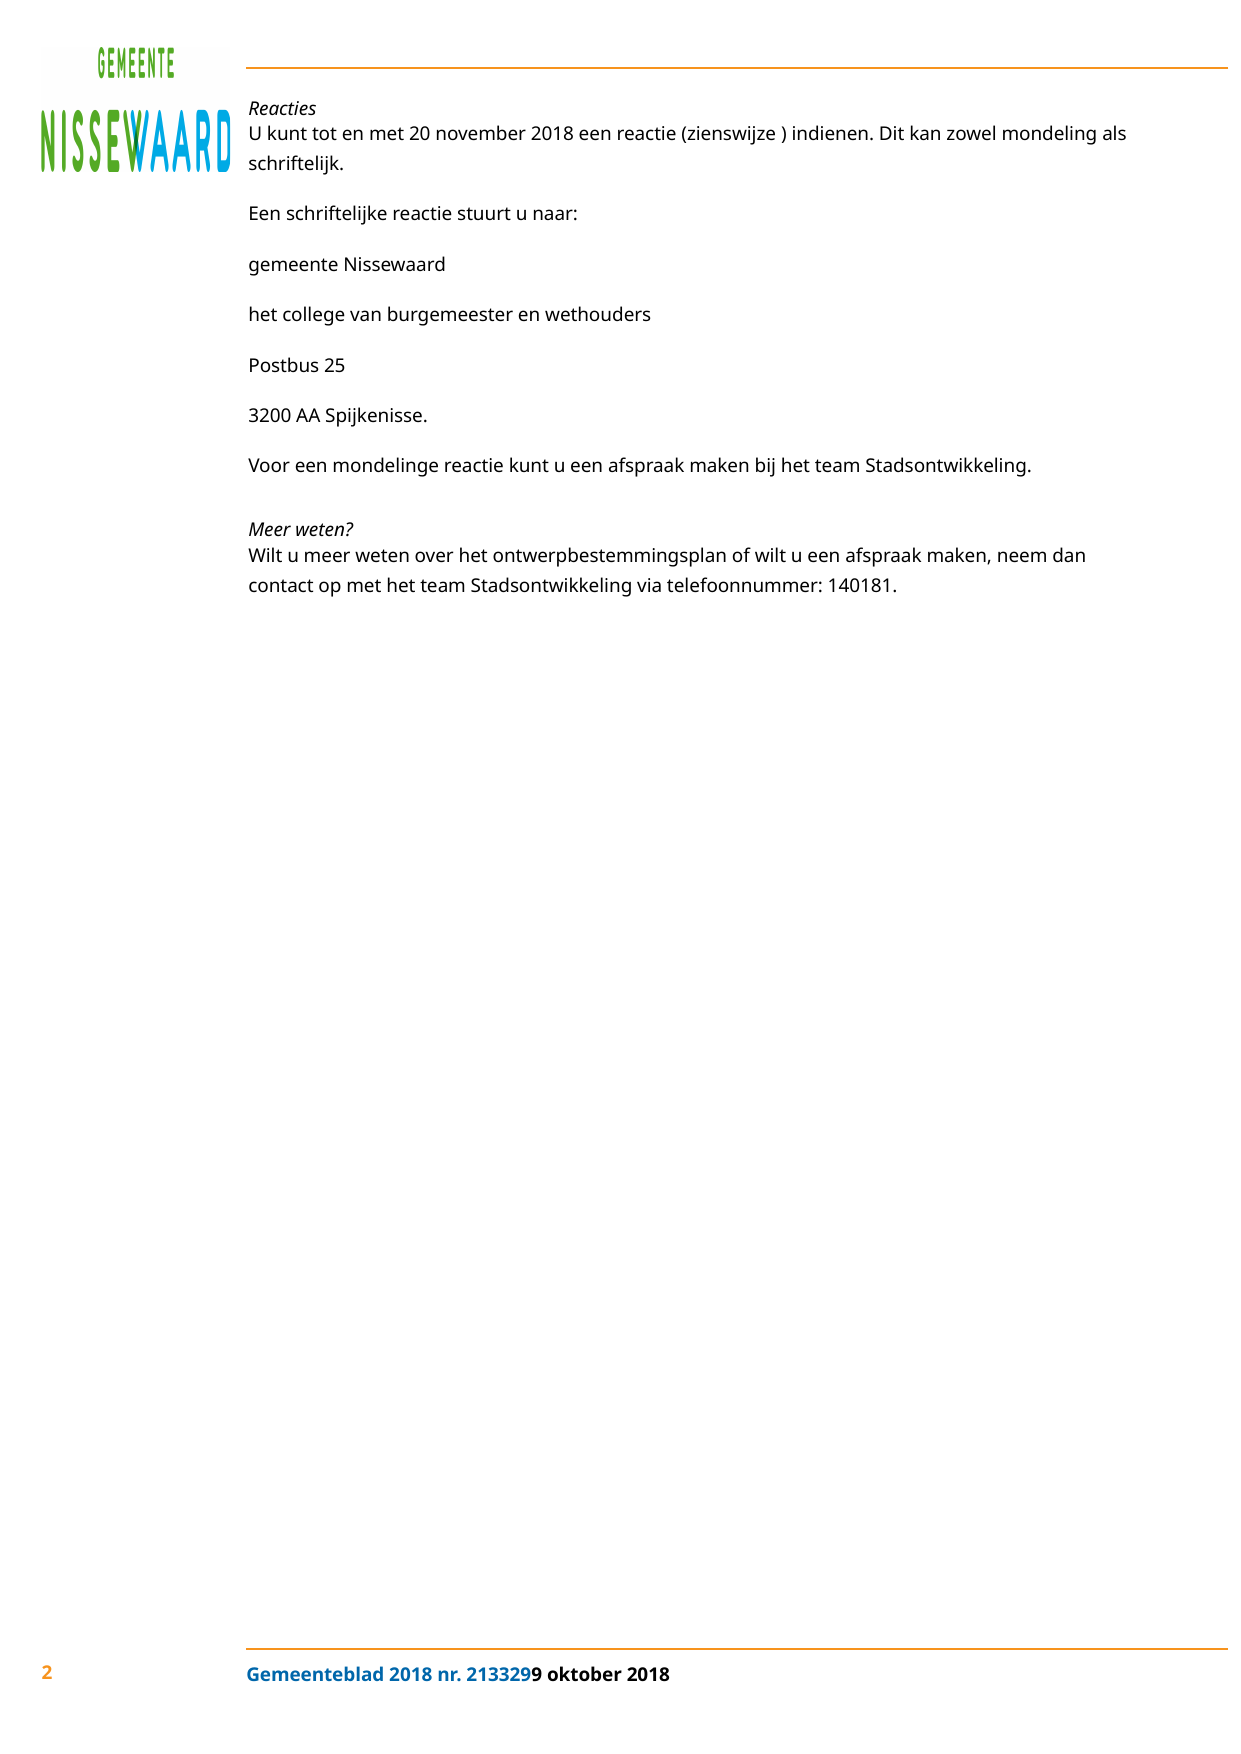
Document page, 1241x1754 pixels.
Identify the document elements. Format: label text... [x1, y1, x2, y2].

picture [154, 157, 165, 172]
text gemeente Nissewaard [248, 251, 1152, 277]
text U kunt tot en met 20 november 2018 een reactie (zienswijze ) indienen. Dit kan zowel mondeling als schriftelijk. [248, 121, 1152, 176]
picture [200, 151, 206, 172]
text het college van burgemeester en wethouders [248, 301, 1152, 327]
text Meer weten? [248, 517, 1152, 542]
text Reacties [248, 95, 1152, 121]
text 3200 AA Spijkenisse. [248, 402, 1152, 428]
picture [201, 122, 206, 138]
text Een schriftelijke reactie stuurt u naar: [248, 201, 1152, 226]
text Wilt u meer weten over het ontwerpbestemmingsplan of wilt u een afspraak maken, neem dan contact op met het team Stadsontwikkeling via telefoonnummer: 140181. [248, 542, 1152, 598]
picture [41, 47, 231, 172]
picture [176, 157, 187, 172]
text Voor een mondelinge reactie kunt u een afspraak maken bij het team Stadsontwikkeling. [248, 453, 1152, 478]
text Postbus 25 [248, 352, 1152, 377]
picture [222, 122, 227, 160]
